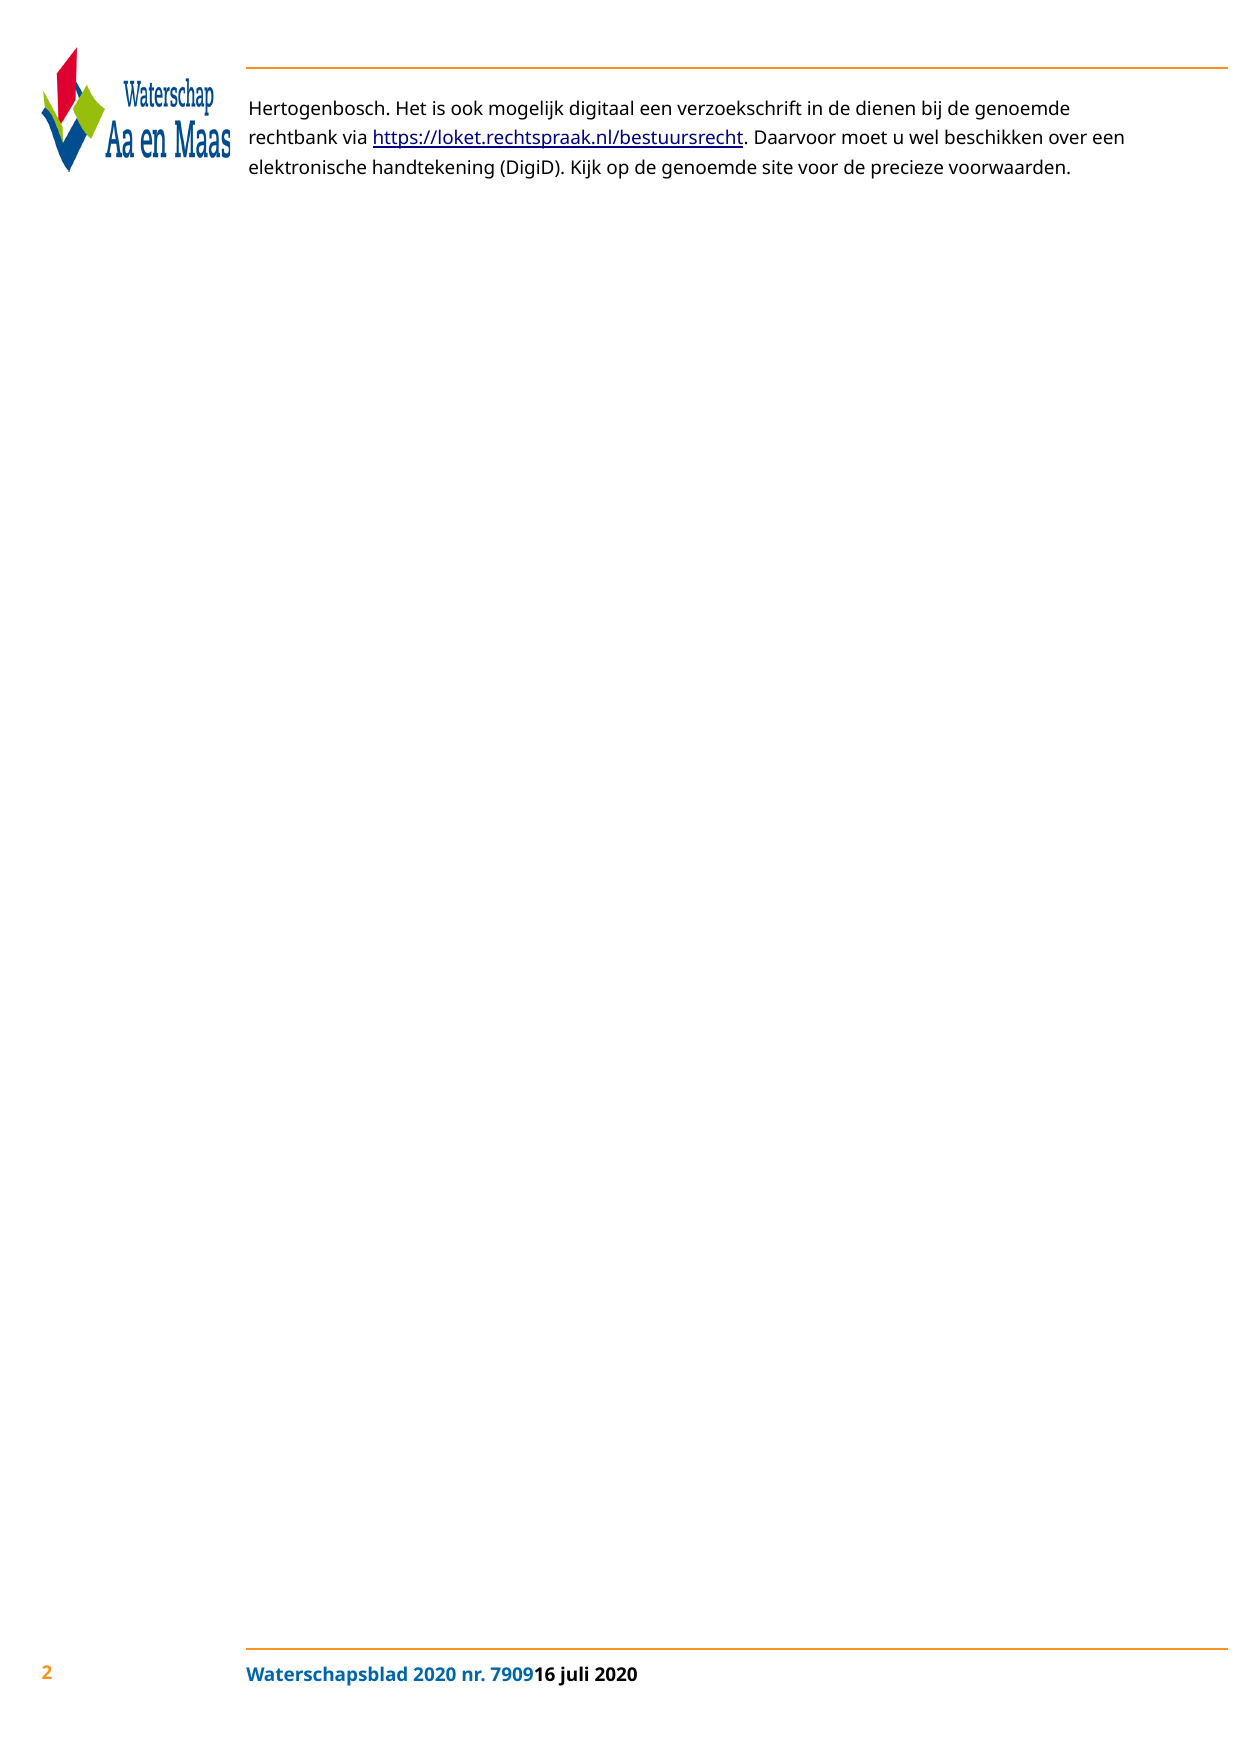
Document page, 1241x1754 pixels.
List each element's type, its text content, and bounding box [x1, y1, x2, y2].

picture [41, 47, 231, 172]
text Hertogenbosch. Het is ook mogelijk digitaal een verzoekschrift in de dienen bij de genoemde rechtbank via https://loket.rechtspraak.nl/bestuursrecht. Daarvoor moet u wel beschikken over een elektronische handtekening (DigiD). Kijk op de genoemde site voor de precieze voorwaarden. [248, 95, 1152, 180]
